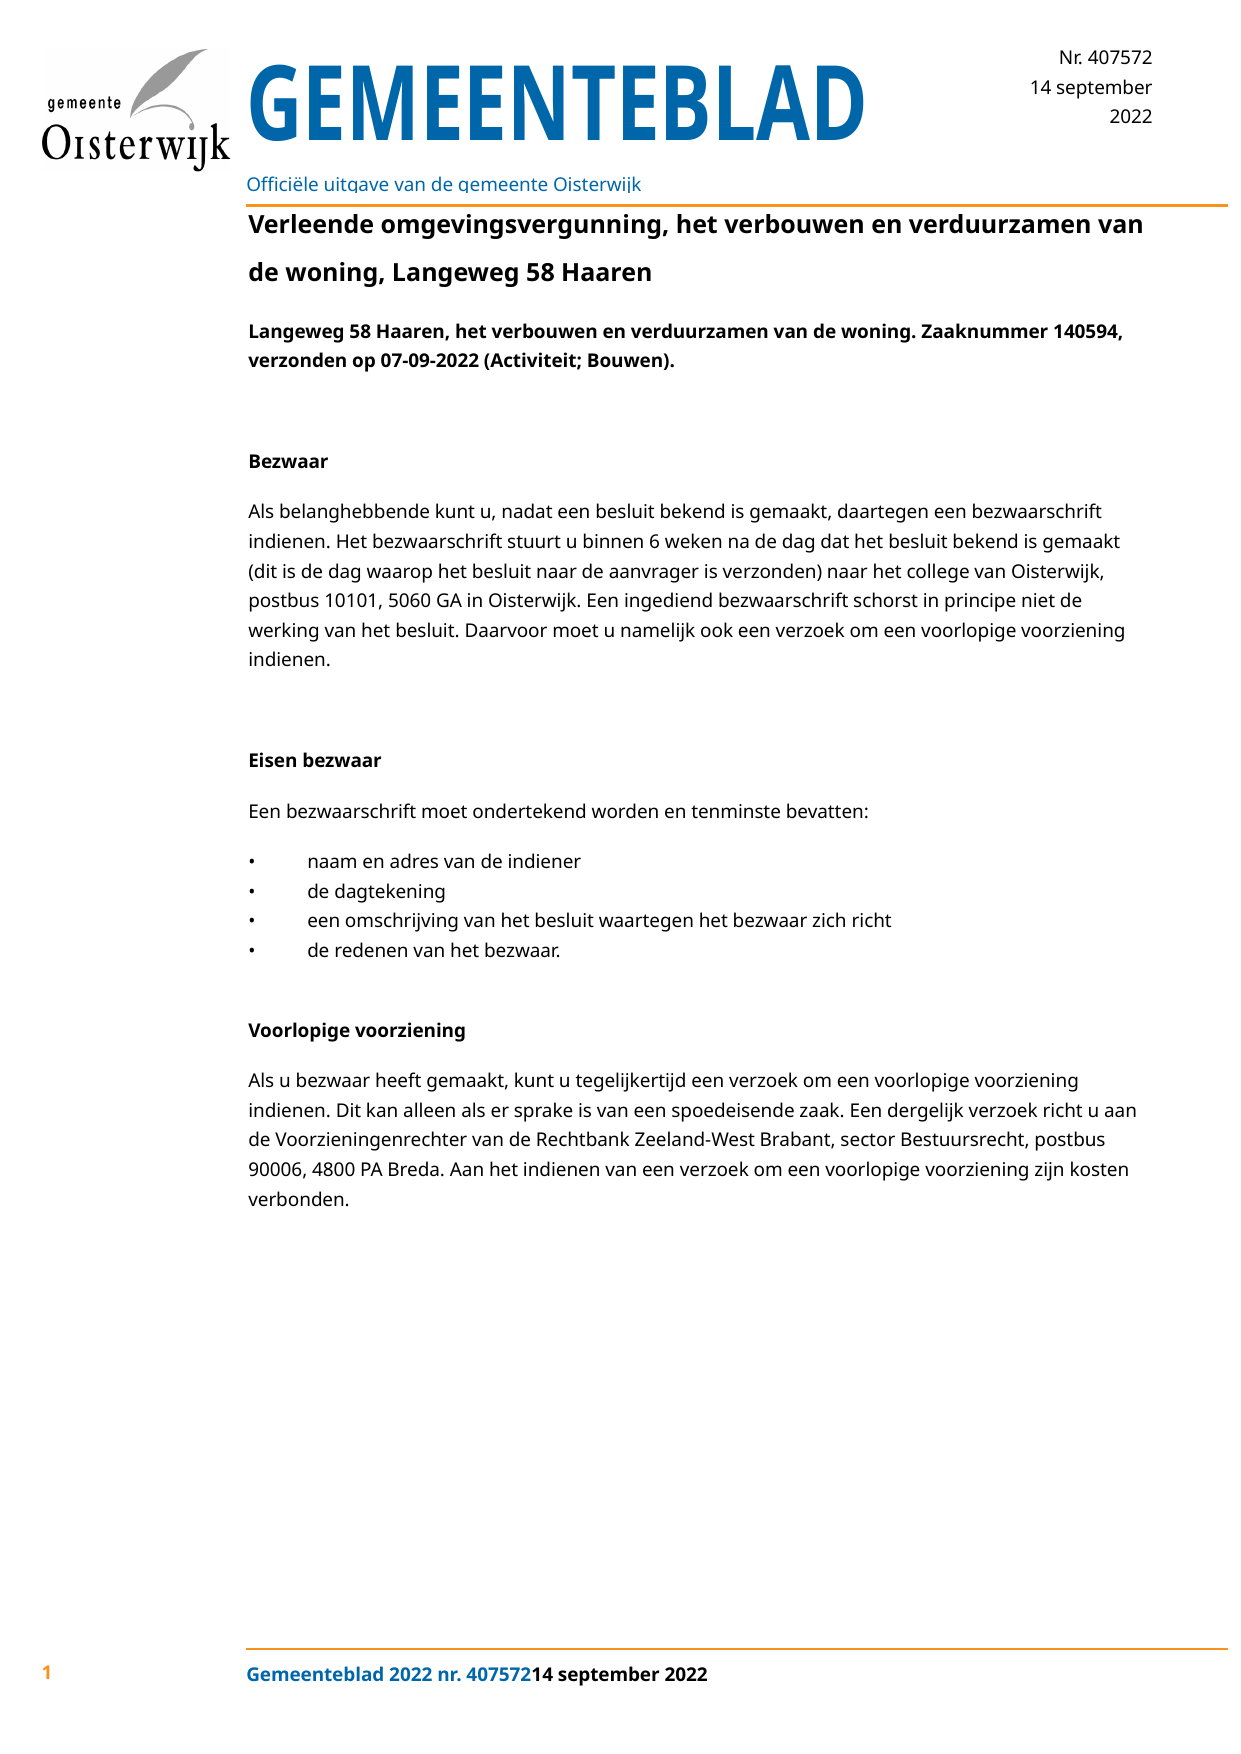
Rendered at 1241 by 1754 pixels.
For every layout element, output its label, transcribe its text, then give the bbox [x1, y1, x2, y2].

text Voorlopige voorziening [248, 1017, 1152, 1043]
list een omschrijving van het besluit waartegen het bezwaar zich richt [248, 907, 1152, 933]
text Langeweg 58 Haaren, het verbouwen en verduurzamen van de woning. Zaaknummer 140594, verzonden op 07-09-2022 (Activiteit; Bouwen). [248, 318, 1152, 373]
text Verleende omgevingsvergunning, het verbouwen en verduurzamen van de woning, Langeweg 58 Haaren [248, 207, 1152, 288]
text Bezwaar [248, 448, 1152, 474]
list de dagtekening [248, 878, 1152, 904]
picture [41, 47, 231, 172]
list de redenen van het bezwaar. [248, 937, 1152, 963]
text Als belanghebbende kunt u, nadat een besluit bekend is gemaakt, daartegen een bezwaarschrift indienen. Het bezwaarschrift stuurt u binnen 6 weken na de dag dat het besluit bekend is gemaakt (dit is de dag waarop het besluit naar de aanvrager is verzonden) naar het college van Oisterwijk, postbus 10101, 5060 GA in Oisterwijk. Een ingediend bezwaarschrift schorst in principe niet de werking van het besluit. Daarvoor moet u namelijk ook een verzoek om een voorlopige voorziening indienen. [248, 499, 1152, 672]
text Eisen bezwaar [248, 747, 1152, 773]
text Als u bezwaar heeft gemaakt, kunt u tegelijkertijd een verzoek om een voorlopige voorziening indienen. Dit kan alleen als er sprake is van een spoedeisende zaak. Een dergelijk verzoek richt u aan de Voorzieningenrechter van de Rechtbank Zeeland-West Brabant, sector Bestuursrecht, postbus 90006, 4800 PA Breda. Aan het indienen van een verzoek om een voorlopige voorziening zijn kosten verbonden. [248, 1067, 1152, 1212]
list naam en adres van de indiener [248, 848, 1152, 874]
text Een bezwaarschrift moet ondertekend worden en tenminste bevatten: [248, 798, 1152, 824]
